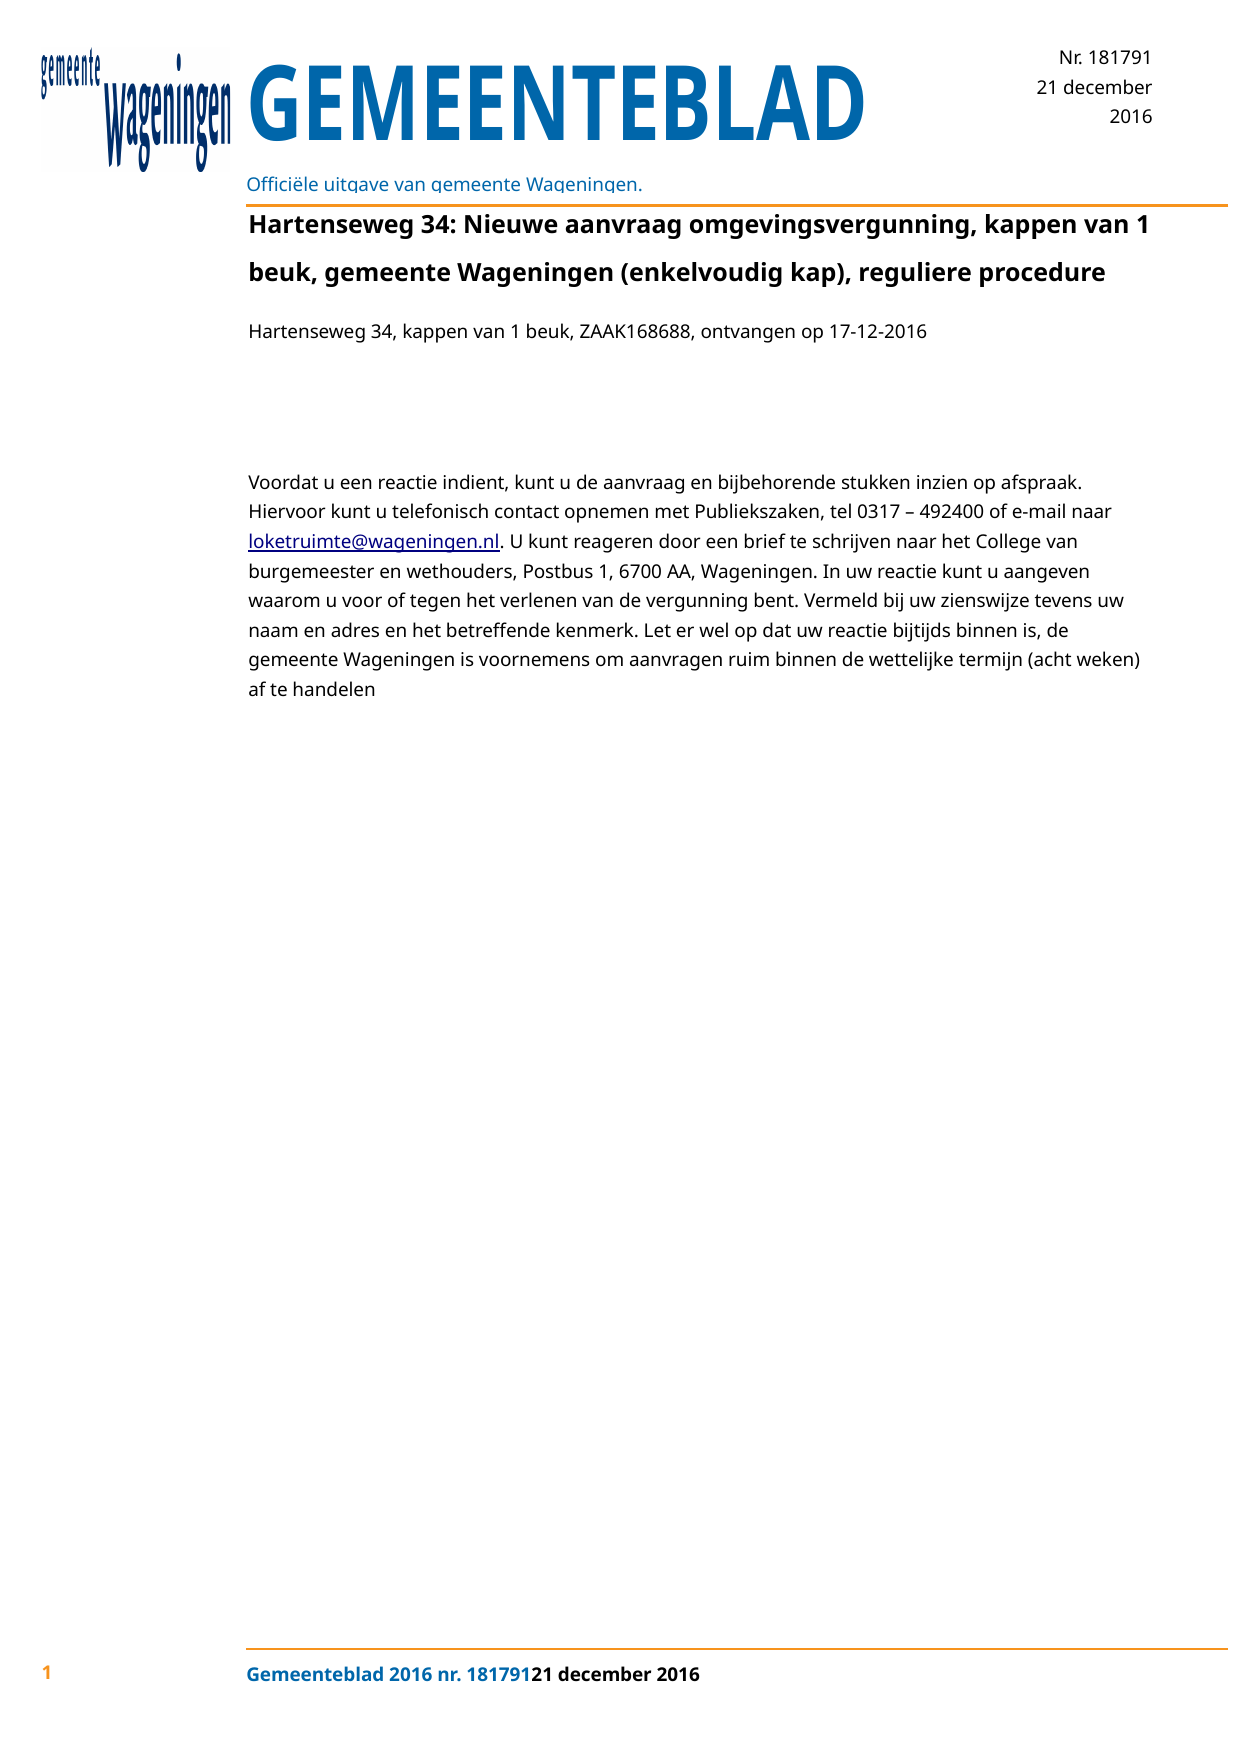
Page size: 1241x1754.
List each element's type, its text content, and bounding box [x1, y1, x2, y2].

text Hartenseweg 34, kappen van 1 beuk, ZAAK168688, ontvangen op 17-12-2016 [248, 318, 1152, 344]
picture [41, 47, 231, 172]
text Hartenseweg 34: Nieuwe aanvraag omgevingsvergunning, kappen van 1 beuk, gemeente Wageningen (enkelvoudig kap), reguliere procedure [248, 207, 1152, 288]
text Voordat u een reactie indient, kunt u de aanvraag en bijbehorende stukken inzien op afspraak. Hiervoor kunt u telefonisch contact opnemen met Publiekszaken, tel 0317 – 492400 of e-mail naar loketruimte@wageningen.nl. U kunt reageren door een brief te schrijven naar het College van burgemeester en wethouders, Postbus 1, 6700 AA, Wageningen. In uw reactie kunt u aangeven waarom u voor of tegen het verlenen van de vergunning bent. Vermeld bij uw zienswijze tevens uw naam en adres en het betreffende kenmerk. Let er wel op dat uw reactie bijtijds binnen is, de gemeente Wageningen is voornemens om aanvragen ruim binnen de wettelijke termijn (acht weken) af te handelen [248, 469, 1152, 702]
